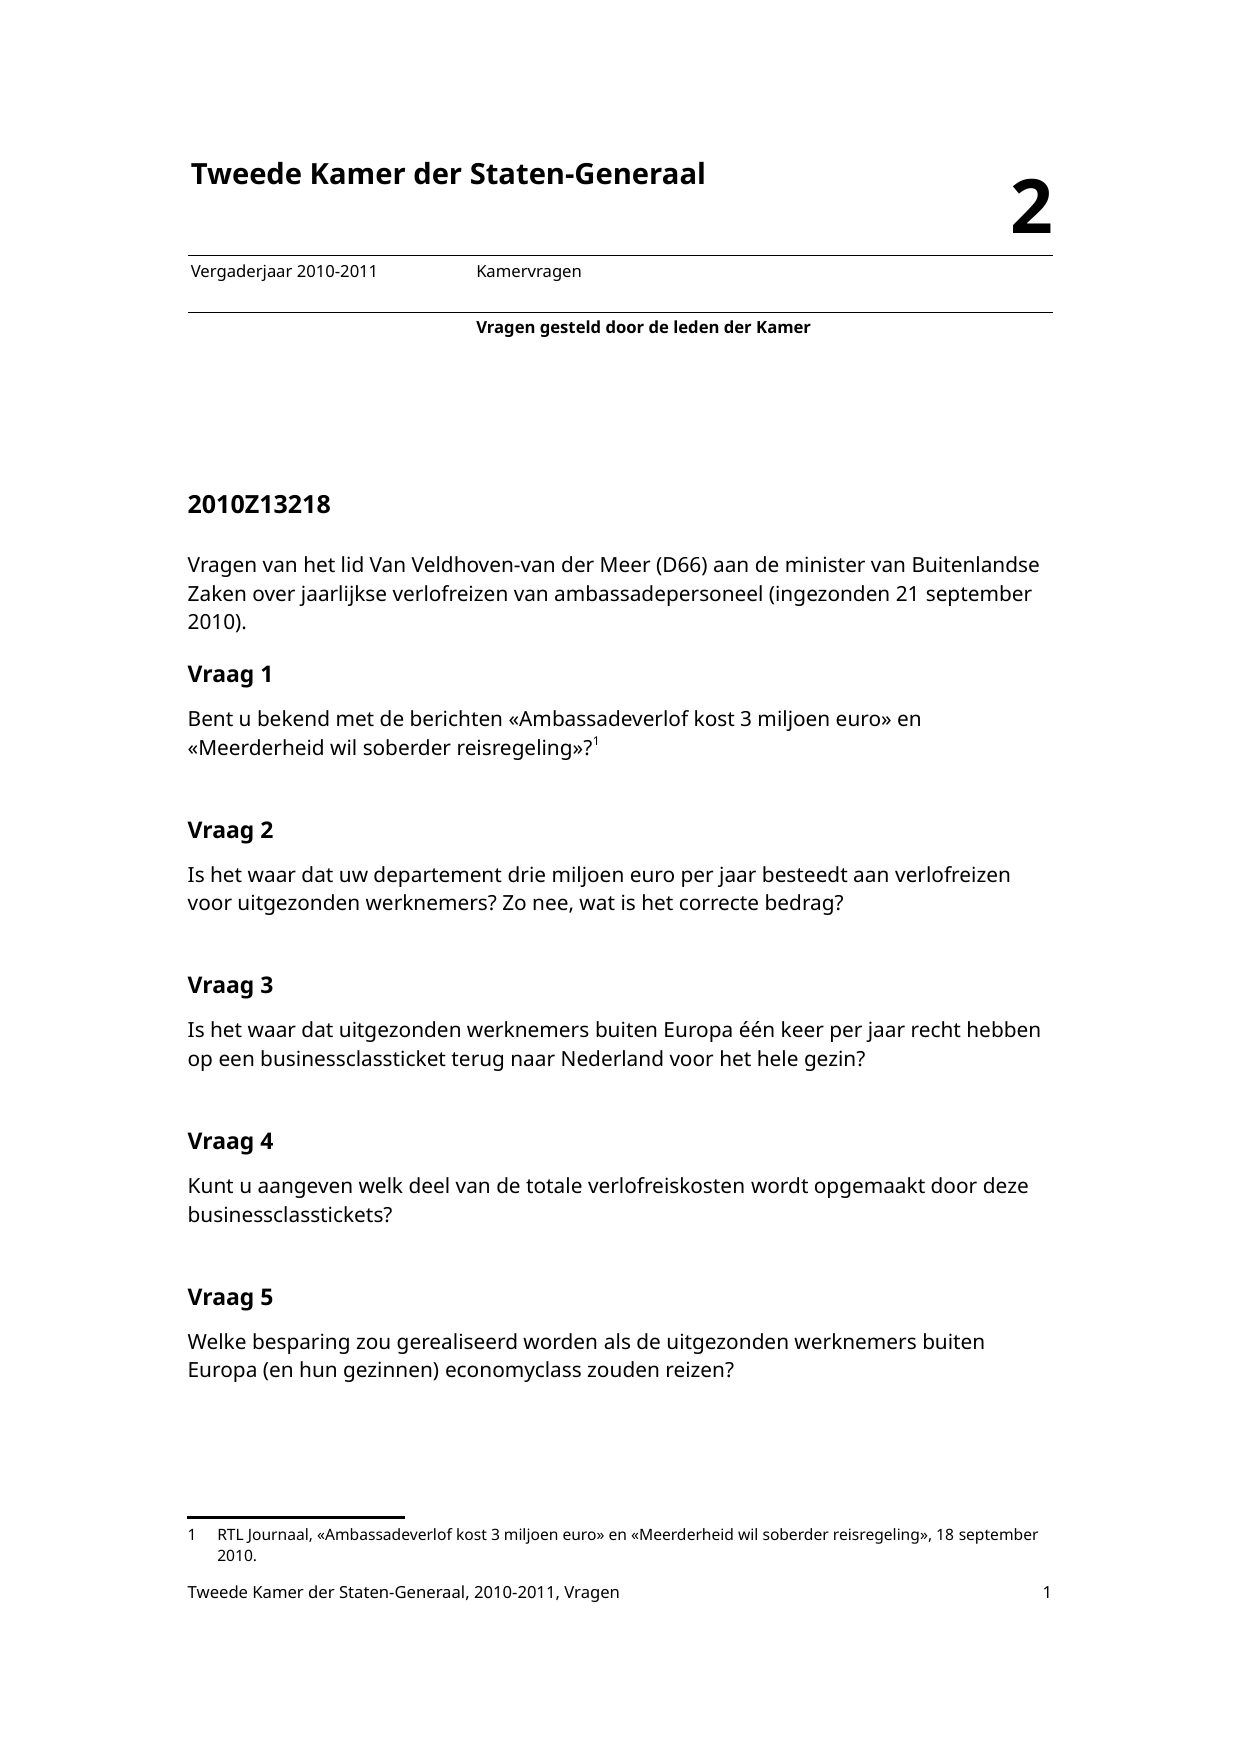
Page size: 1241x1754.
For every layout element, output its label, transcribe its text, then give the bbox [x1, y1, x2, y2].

table_cell [188, 313, 473, 339]
text Is het waar dat uw departement drie miljoen euro per jaar besteedt aan verlofreizen voor uitgezonden werknemers? Zo nee, wat is het correcte bedrag? [187, 860, 1053, 917]
subtitle Vraag 3 [187, 969, 1053, 1001]
subtitle Vraag 4 [187, 1125, 1053, 1156]
subtitle Vraag 5 [187, 1281, 1053, 1312]
table_header Tweede Kamer der Staten-Generaal [188, 150, 879, 255]
table_header 2 [880, 150, 1053, 255]
text 2010Z13218 [187, 487, 1053, 521]
text Welke besparing zou gerealiseerd worden als de uitgezonden werknemers buiten Europa (en hun gezinnen) economyclass zouden reizen? [187, 1327, 1053, 1384]
subtitle Vraag 1 [187, 658, 1053, 689]
text Bent u bekend met de berichten «Ambassadeverlof kost 3 miljoen euro» en «Meerderheid wil soberder reisregeling»? [187, 704, 1053, 761]
text RTL Journaal, «Ambassadeverlof kost 3 miljoen euro» en «Meerderheid wil soberder reisregeling», 18 september 2010. [187, 1509, 1053, 1566]
table_cell Vergaderjaar 2010-2011 [188, 256, 473, 312]
table_cell Kamervragen [473, 256, 1053, 312]
table_cell Vragen gesteld door de leden der Kamer [473, 313, 1053, 339]
text Kunt u aangeven welk deel van de totale verlofreiskosten wordt opgemaakt door deze businessclasstickets? [187, 1171, 1053, 1228]
text Vragen van het lid Van Veldhoven-van der Meer (D66) aan de minister van Buitenlandse Zaken over jaarlijkse verlofreizen van ambassadepersoneel (ingezonden 21 september 2010). [187, 550, 1053, 636]
subtitle Vraag 2 [187, 814, 1053, 845]
text Is het waar dat uitgezonden werknemers buiten Europa één keer per jaar recht hebben op een businessclassticket terug naar Nederland voor het hele gezin? [187, 1016, 1053, 1072]
